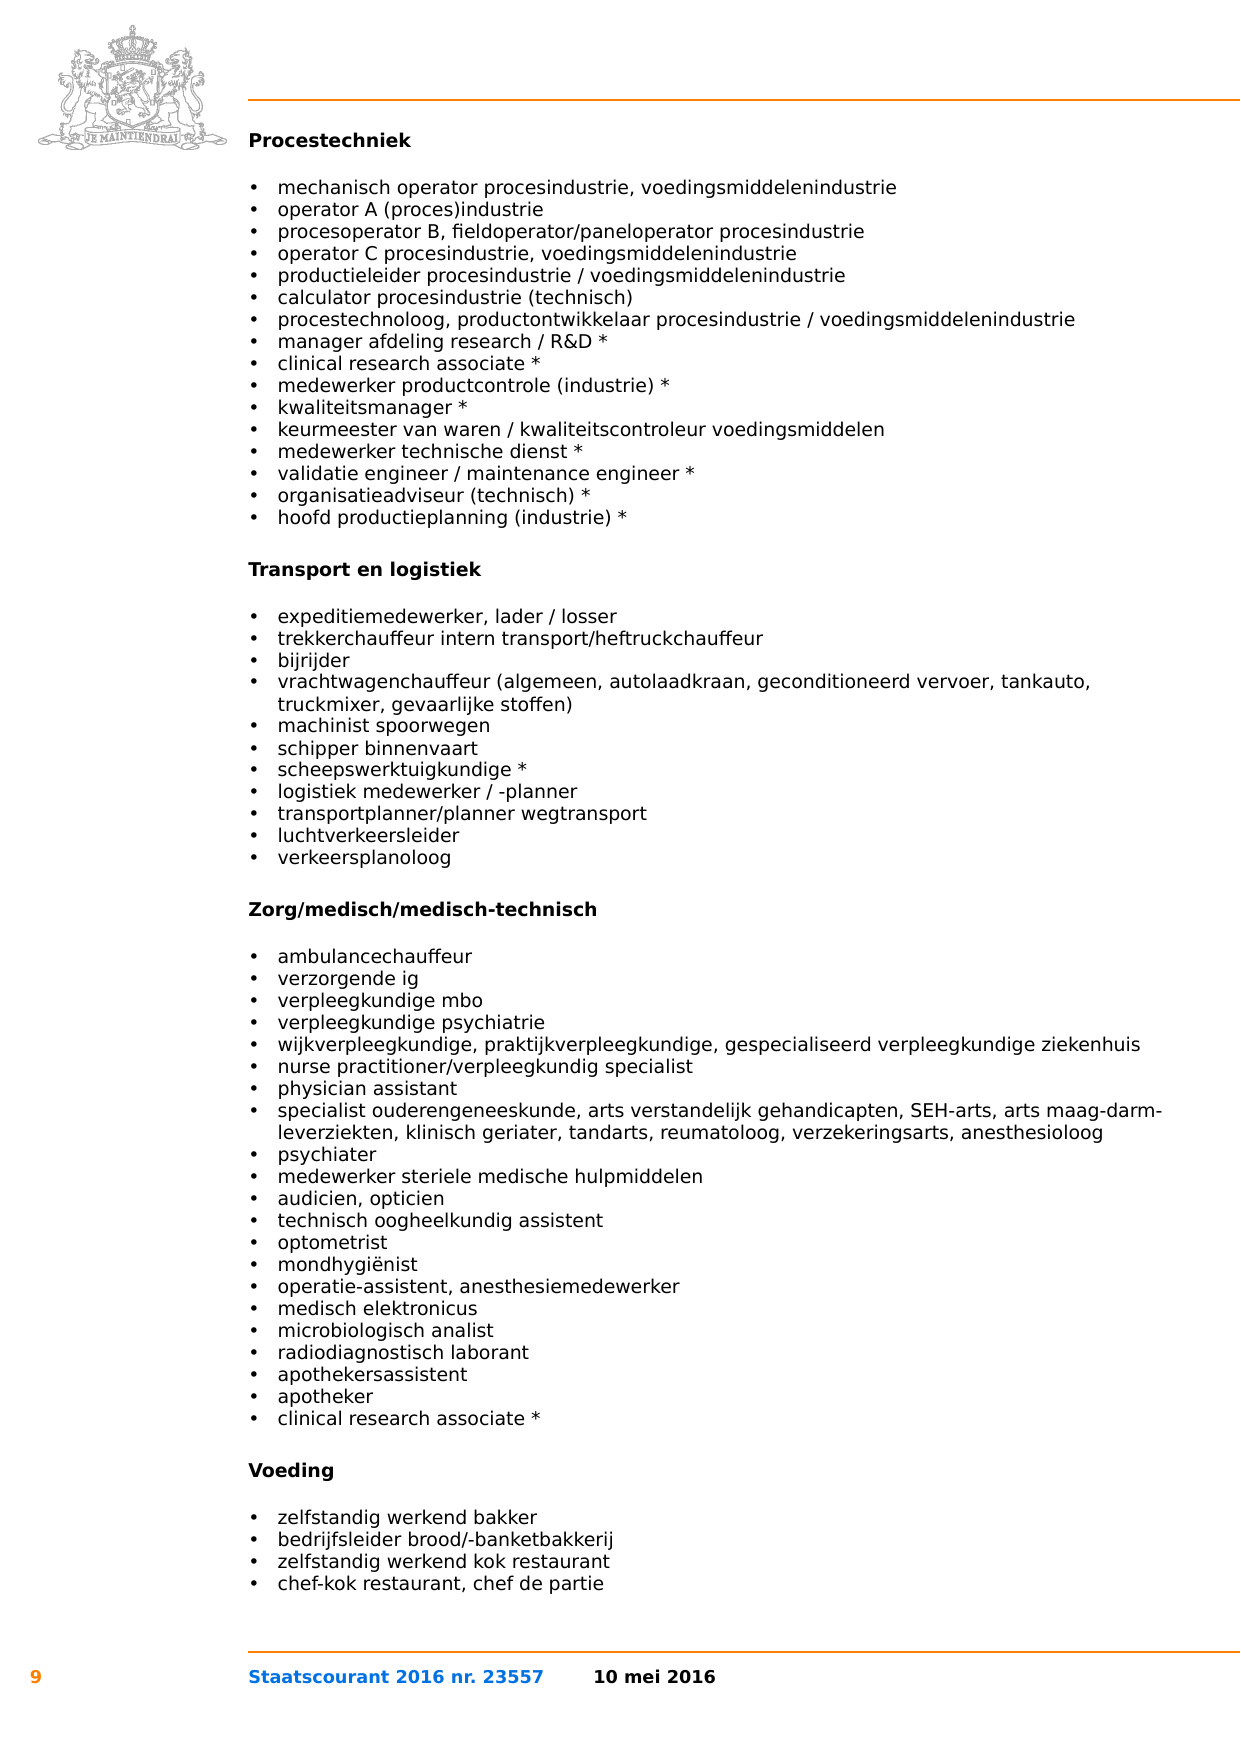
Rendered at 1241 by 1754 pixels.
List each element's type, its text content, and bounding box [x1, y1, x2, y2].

text • verpleegkundige psychiatrie [248, 1012, 1163, 1034]
subtitle Procestechniek [248, 130, 1163, 152]
text • hoofd productieplanning (industrie) * [248, 507, 1163, 528]
text • manager afdeling research / R&D * [248, 331, 1163, 353]
text • machinist spoorwegen [248, 715, 1163, 737]
text • verzorgende ig [248, 968, 1163, 990]
text • zelfstandig werkend kok restaurant [248, 1551, 1163, 1573]
text • expeditiemedewerker, lader / losser [248, 606, 1163, 627]
text • microbiologisch analist [248, 1320, 1163, 1342]
text • procesoperator B, fieldoperator/paneloperator procesindustrie [248, 221, 1163, 243]
text • clinical research associate * [248, 353, 1163, 375]
text • optometrist [248, 1232, 1163, 1254]
text • schipper binnenvaart [248, 737, 1163, 759]
text • logistiek medewerker / -planner [248, 781, 1163, 803]
text • operator A (proces)industrie [248, 199, 1163, 221]
text • bedrijfsleider brood/-banketbakkerij [248, 1529, 1163, 1551]
text • procestechnoloog, productontwikkelaar procesindustrie / voedingsmiddelenindustrie [248, 309, 1163, 331]
text • physician assistant [248, 1078, 1163, 1100]
text • bijrijder [248, 649, 1163, 671]
text • organisatieadviseur (technisch) * [248, 484, 1163, 507]
text • wijkverpleegkundige, praktijkverpleegkundige, gespecialiseerd verpleegkundige ziekenhuis [248, 1034, 1163, 1056]
text • luchtverkeersleider [248, 825, 1163, 847]
text • kwaliteitsmanager * [248, 397, 1163, 419]
text • medewerker productcontrole (industrie) * [248, 375, 1163, 397]
text • keurmeester van waren / kwaliteitscontroleur voedingsmiddelen [248, 419, 1163, 441]
subtitle Zorg/medisch/medisch-technisch [248, 899, 1163, 921]
text • medewerker steriele medische hulpmiddelen [248, 1166, 1163, 1188]
text • verpleegkundige mbo [248, 990, 1163, 1012]
text • scheepswerktuigkundige * [248, 759, 1163, 781]
text • verkeersplanoloog [248, 847, 1163, 869]
text • mechanisch operator procesindustrie, voedingsmiddelenindustrie [248, 177, 1163, 199]
text • technisch oogheelkundig assistent [248, 1210, 1163, 1232]
text • productieleider procesindustrie / voedingsmiddelenindustrie [248, 265, 1163, 287]
text • operator C procesindustrie, voedingsmiddelenindustrie [248, 243, 1163, 265]
text • psychiater [248, 1144, 1163, 1166]
text • specialist ouderengeneeskunde, arts verstandelijk gehandicapten, SEH-arts, arts maag-darm-leverziekten, klinisch geriater, tandarts, reumatoloog, verzekeringsarts, anesthesioloog [248, 1100, 1163, 1144]
subtitle Voeding [248, 1460, 1163, 1482]
text • medewerker technische dienst * [248, 441, 1163, 463]
text • apotheker [248, 1386, 1163, 1408]
text • radiodiagnostisch laborant [248, 1342, 1163, 1364]
text • validatie engineer / maintenance engineer * [248, 463, 1163, 484]
text • chef-kok restaurant, chef de partie [248, 1573, 1163, 1595]
text • vrachtwagenchauffeur (algemeen, autolaadkraan, geconditioneerd vervoer, tankauto, truckmixer, gevaarlijke stoffen) [248, 671, 1163, 715]
text • zelfstandig werkend bakker [248, 1507, 1163, 1529]
subtitle Transport en logistiek [248, 558, 1163, 581]
text • nurse practitioner/verpleegkundig specialist [248, 1056, 1163, 1078]
text • apothekersassistent [248, 1364, 1163, 1386]
text • operatie-assistent, anesthesiemedewerker [248, 1276, 1163, 1298]
text • ambulancechauffeur [248, 946, 1163, 968]
picture [38, 25, 227, 150]
text • calculator procesindustrie (technisch) [248, 287, 1163, 309]
text • audicien, opticien [248, 1188, 1163, 1210]
text • trekkerchauffeur intern transport/heftruckchauffeur [248, 627, 1163, 649]
text • clinical research associate * [248, 1408, 1163, 1430]
text • mondhygiënist [248, 1254, 1163, 1276]
text • medisch elektronicus [248, 1298, 1163, 1320]
text • transportplanner/planner wegtransport [248, 803, 1163, 825]
